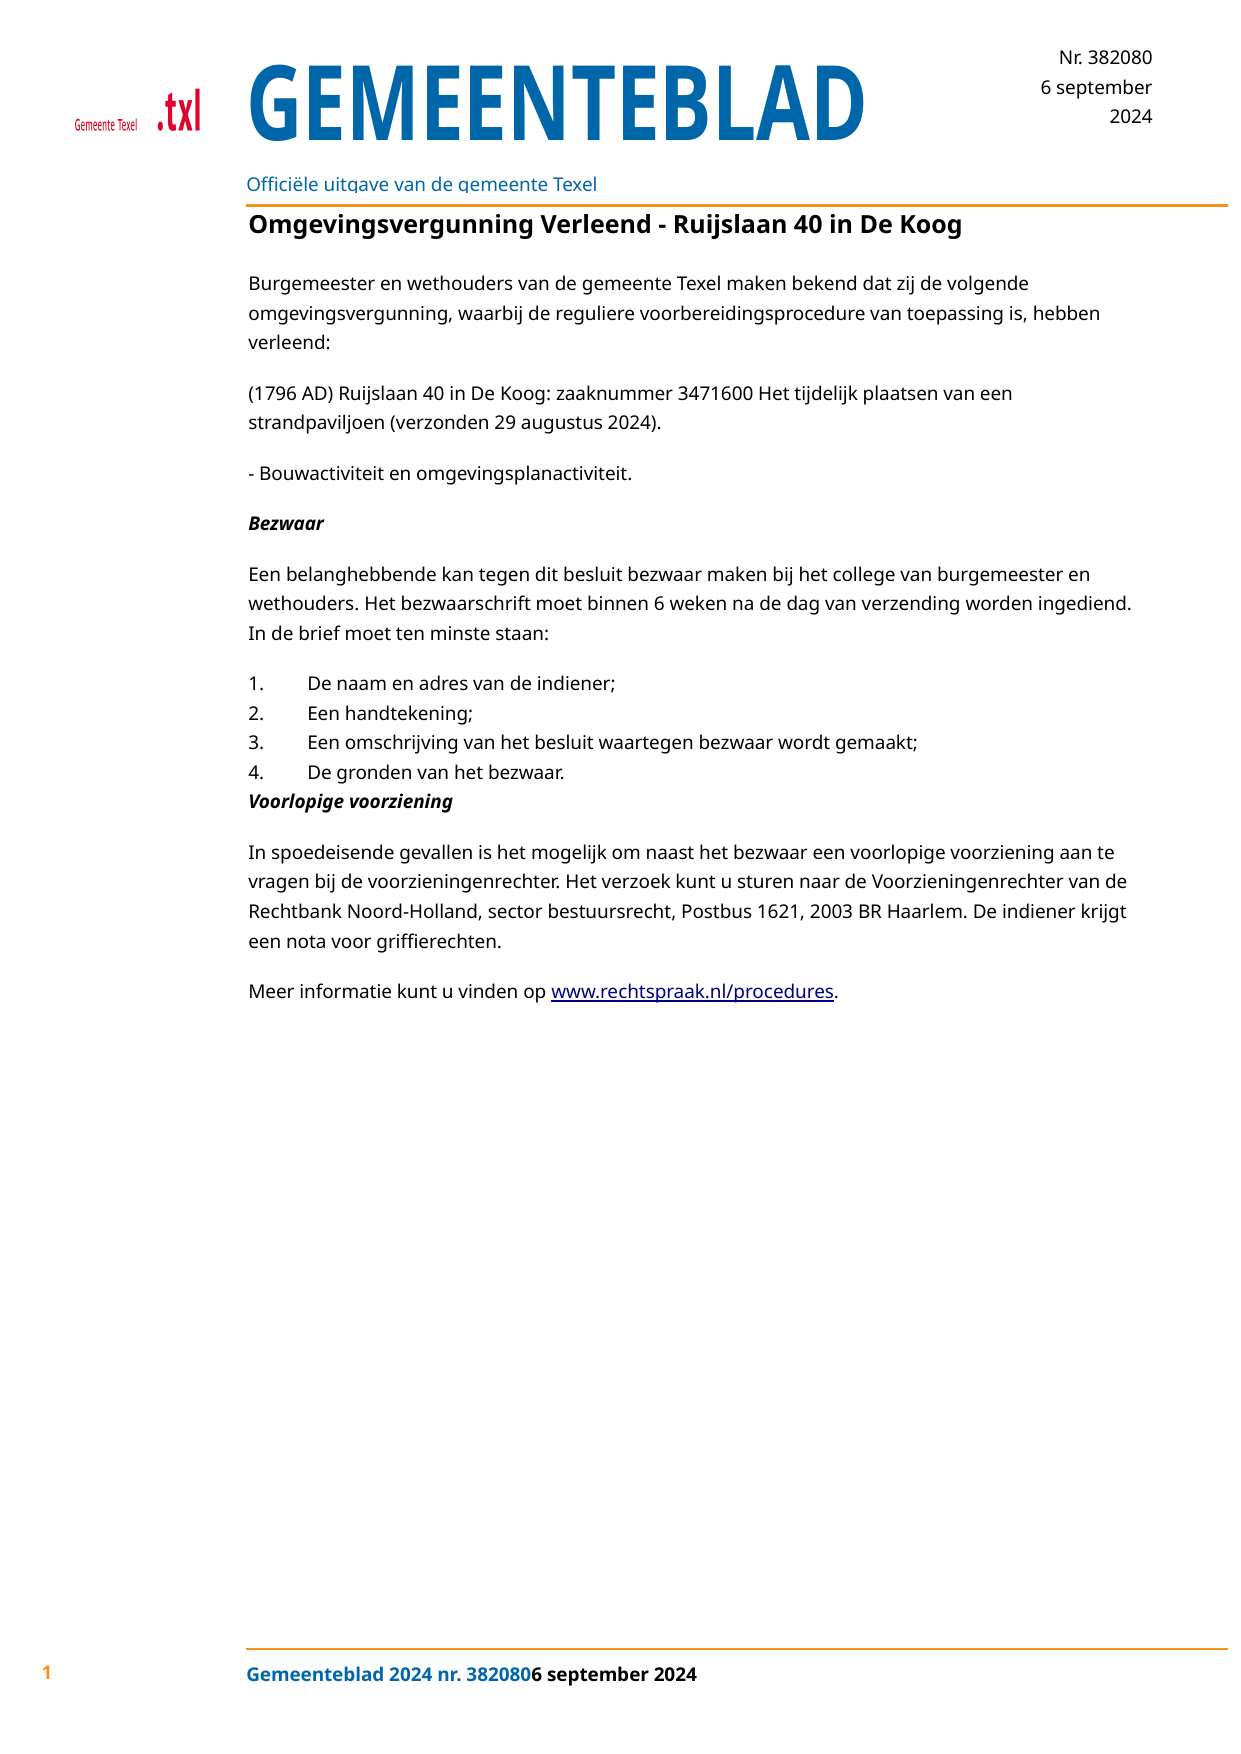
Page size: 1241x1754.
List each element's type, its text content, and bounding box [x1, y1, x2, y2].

text Bezwaar [248, 510, 1152, 536]
list Een handtekening; [248, 700, 1152, 726]
text (1796 AD) Ruijslaan 40 in De Koog: zaaknummer 3471600 Het tijdelijk plaatsen van een strandpaviljoen (verzonden 29 augustus 2024). [248, 380, 1152, 435]
text Burgemeester en wethouders van de gemeente Texel maken bekend dat zij de volgende omgevingsvergunning, waarbij de reguliere voorbereidingsprocedure van toepassing is, hebben verleend: [248, 270, 1152, 355]
text Meer informatie kunt u vinden op www.rechtspraak.nl/procedures. [248, 978, 1152, 1004]
text Voorlopige voorziening [248, 789, 1152, 814]
list Een omschrijving van het besluit waartegen bezwaar wordt gemaakt; [248, 729, 1152, 755]
text - Bouwactiviteit en omgevingsplanactiviteit. [248, 460, 1152, 486]
text Een belanghebbende kan tegen dit besluit bezwaar maken bij het college van burgemeester en wethouders. Het bezwaarschrift moet binnen 6 weken na de dag van verzending worden ingediend. In de brief moet ten minste staan: [248, 561, 1152, 646]
text In spoedeisende gevallen is het mogelijk om naast het bezwaar een voorlopige voorziening aan te vragen bij de voorzieningenrechter. Het verzoek kunt u sturen naar de Voorzieningenrechter van de Rechtbank Noord-Holland, sector bestuursrecht, Postbus 1621, 2003 BR Haarlem. De indiener krijgt een nota voor griffierechten. [248, 839, 1152, 953]
list De gronden van het bezwaar. [248, 759, 1152, 785]
picture [41, 47, 231, 172]
text Omgevingsvergunning Verleend - Ruijslaan 40 in De Koog [248, 207, 1152, 241]
list De naam en adres van de indiener; [248, 670, 1152, 696]
